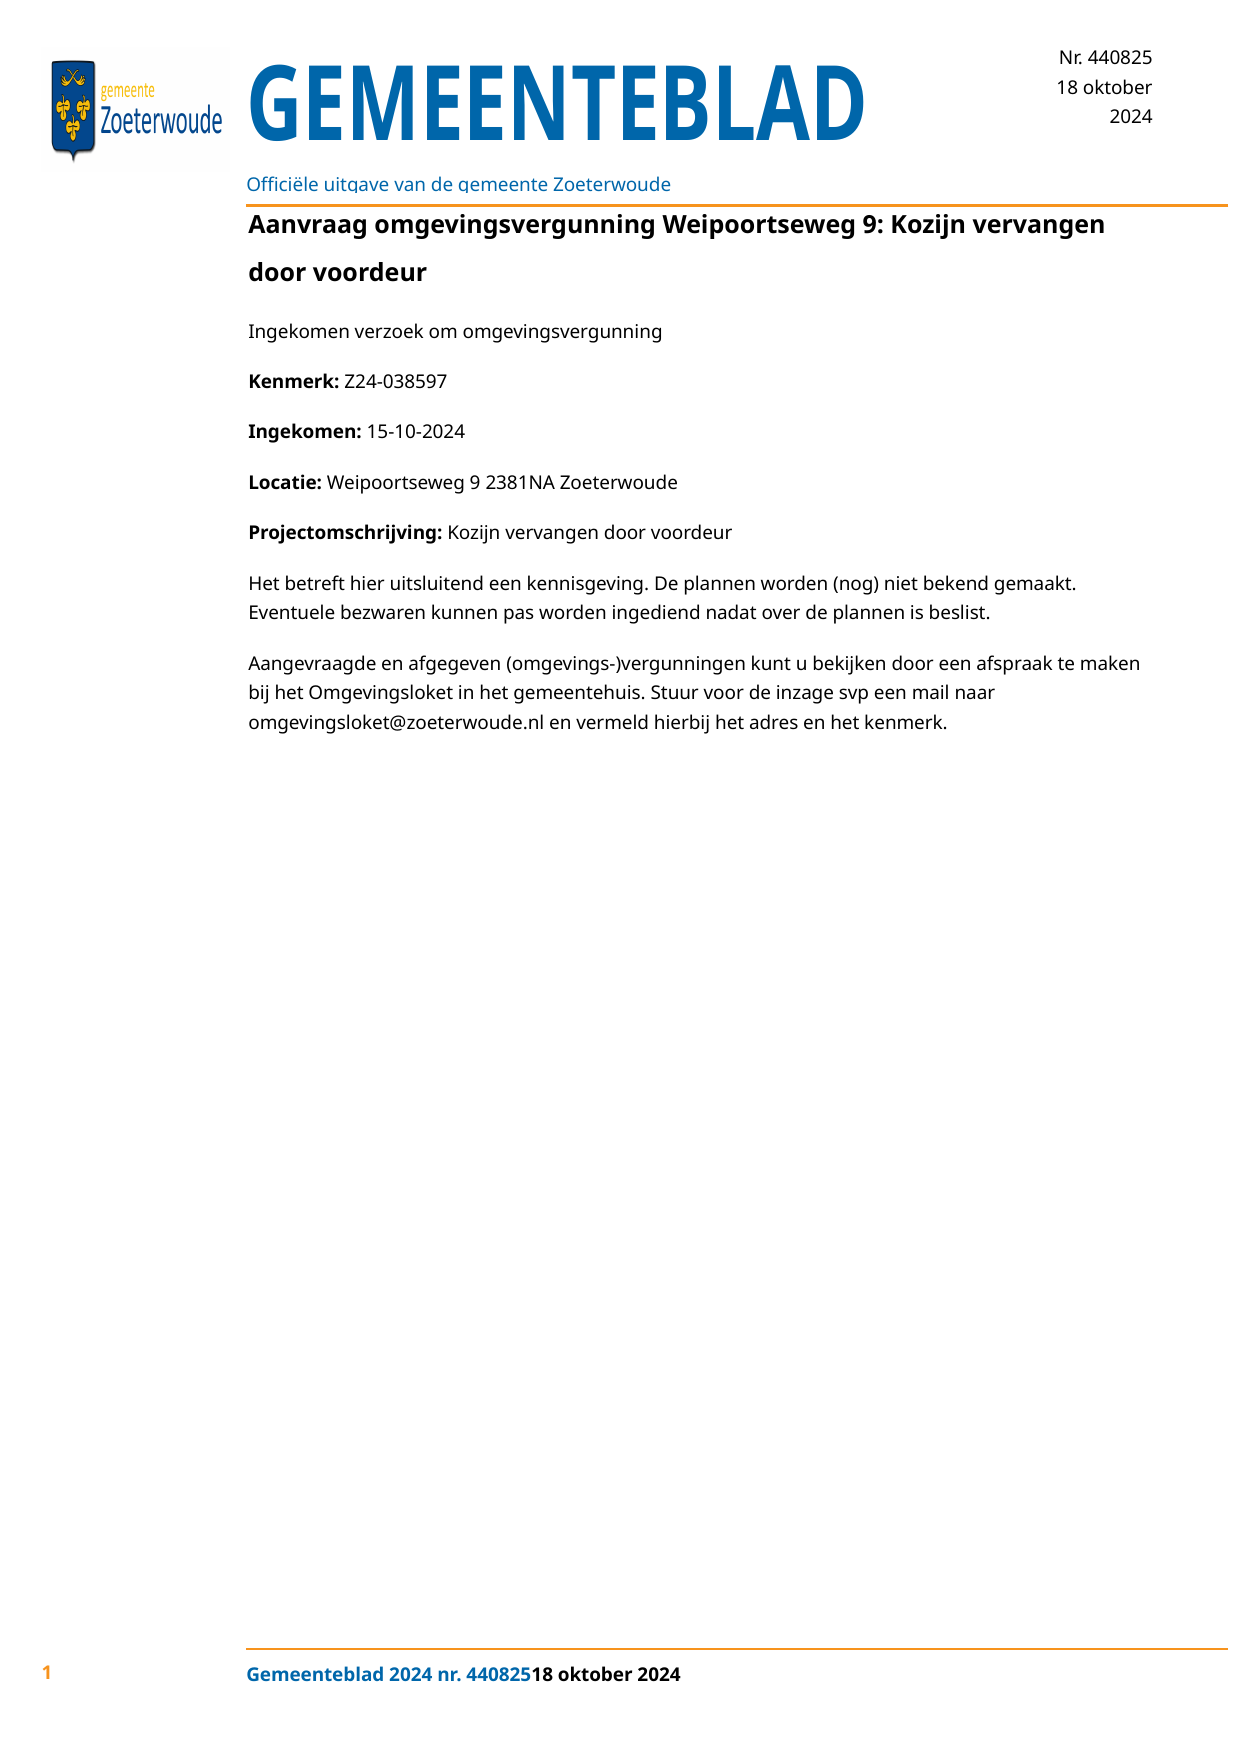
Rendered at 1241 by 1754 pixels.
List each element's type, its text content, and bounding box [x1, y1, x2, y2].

picture [41, 47, 231, 172]
text Ingekomen verzoek om omgevingsvergunning [248, 318, 1152, 344]
text Aanvraag omgevingsvergunning Weipoortseweg 9: Kozijn vervangen door voordeur [248, 207, 1152, 288]
text Locatie: Weipoortseweg 9 2381NA Zoeterwoude [248, 469, 1152, 495]
text Ingekomen: 15-10-2024 [248, 419, 1152, 444]
text Het betreft hier uitsluitend een kennisgeving. De plannen worden (nog) niet bekend gemaakt. Eventuele bezwaren kunnen pas worden ingediend nadat over de plannen is beslist. [248, 570, 1152, 625]
text Aangevraagde en afgegeven (omgevings-)vergunningen kunt u bekijken door een afspraak te maken bij het Omgevingsloket in het gemeentehuis. Stuur voor de inzage svp een mail naar omgevingsloket@zoeterwoude.nl en vermeld hierbij het adres en het kenmerk. [248, 650, 1152, 735]
text Kenmerk: Z24-038597 [248, 368, 1152, 394]
text Projectomschrijving: Kozijn vervangen door voordeur [248, 519, 1152, 545]
